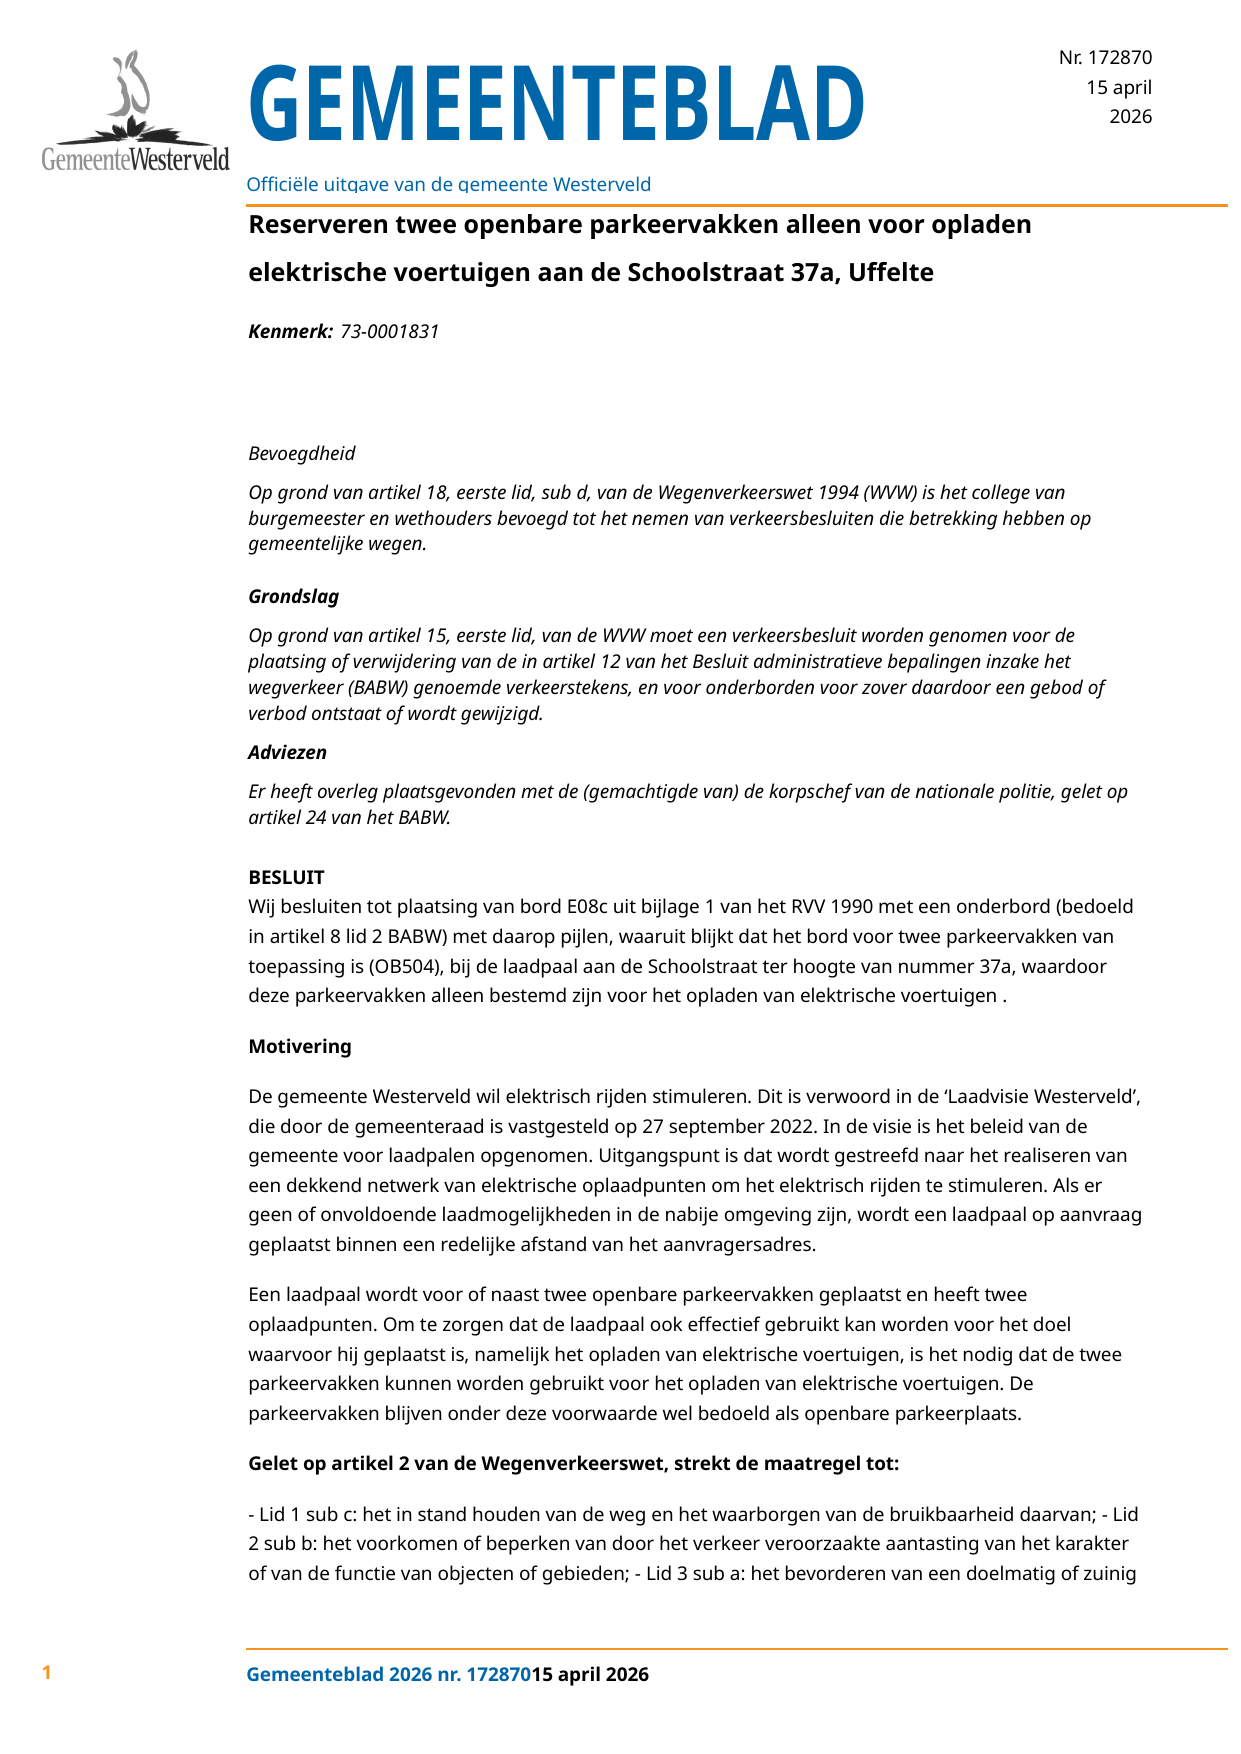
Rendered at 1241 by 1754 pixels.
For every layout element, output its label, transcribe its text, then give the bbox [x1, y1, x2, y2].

text Op grond van artikel 18, eerste lid, sub d, van de Wegenverkeerswet 1994 (WVW) is het college van burgemeester en wethouders bevoegd tot het nemen van verkeersbesluiten die betrekking hebben op gemeentelijke wegen. [248, 479, 1152, 556]
text Er heeft overleg plaatsgevonden met de (gemachtigde van) de korpschef van de nationale politie, gelet op artikel 24 van het BABW. [248, 778, 1152, 830]
text Bevoegdheid [248, 440, 1152, 465]
text - Lid 1 sub c: het in stand houden van de weg en het waarborgen van de bruikbaarheid daarvan; - Lid 2 sub b: het voorkomen of beperken van door het verkeer veroorzaakte aantasting van het karakter of van de functie van objecten of gebieden; - Lid 3 sub a: het bevorderen van een doelmatig of zuinig [248, 1501, 1152, 1586]
text De gemeente Westerveld wil elektrisch rijden stimuleren. Dit is verwoord in de ‘Laadvisie Westerveld’, die door de gemeenteraad is vastgesteld op 27 september 2022. In de visie is het beleid van de gemeente voor laadpalen opgenomen. Uitgangspunt is dat wordt gestreefd naar het realiseren van een dekkend netwerk van elektrische oplaadpunten om het elektrisch rijden te stimuleren. Als er geen of onvoldoende laadmogelijkheden in de nabije omgeving zijn, wordt een laadpaal op aanvraag geplaatst binnen een redelijke afstand van het aanvragersadres. [248, 1083, 1152, 1257]
text Op grond van artikel 15, eerste lid, van de WVW moet een verkeersbesluit worden genomen voor de plaatsing of verwijdering van de in artikel 12 van het Besluit administratieve bepalingen inzake het wegverkeer (BABW) genoemde verkeerstekens, en voor onderborden voor zover daardoor een gebod of verbod ontstaat of wordt gewijzigd. [248, 622, 1152, 725]
text Adviezen [248, 739, 1152, 765]
text Kenmerk: 73-0001831 [248, 318, 1152, 344]
text Motivering [248, 1033, 1152, 1058]
text Gelet op artikel 2 van de Wegenverkeerswet, strekt de maatregel tot: [248, 1450, 1152, 1476]
text Wij besluiten tot plaatsing van bord E08c uit bijlage 1 van het RVV 1990 met een onderbord (bedoeld in artikel 8 lid 2 BABW) met daarop pijlen, waaruit blijkt dat het bord voor twee parkeervakken van toepassing is (OB504), bij de laadpaal aan de Schoolstraat ter hoogte van nummer 37a, waardoor deze parkeervakken alleen bestemd zijn voor het opladen van elektrische voertuigen . [248, 894, 1152, 1008]
picture [41, 47, 231, 172]
text BESLUIT [248, 864, 1152, 890]
text Reserveren twee openbare parkeervakken alleen voor opladen elektrische voertuigen aan de Schoolstraat 37a, Uffelte [248, 207, 1152, 288]
text Een laadpaal wordt voor of naast twee openbare parkeervakken geplaatst en heeft twee oplaadpunten. Om te zorgen dat de laadpaal ook effectief gebruikt kan worden voor het doel waarvoor hij geplaatst is, namelijk het opladen van elektrische voertuigen, is het nodig dat de twee parkeervakken kunnen worden gebruikt voor het opladen van elektrische voertuigen. De parkeervakken blijven onder deze voorwaarde wel bedoeld als openbare parkeerplaats. [248, 1282, 1152, 1426]
text Grondslag [248, 583, 1152, 609]
